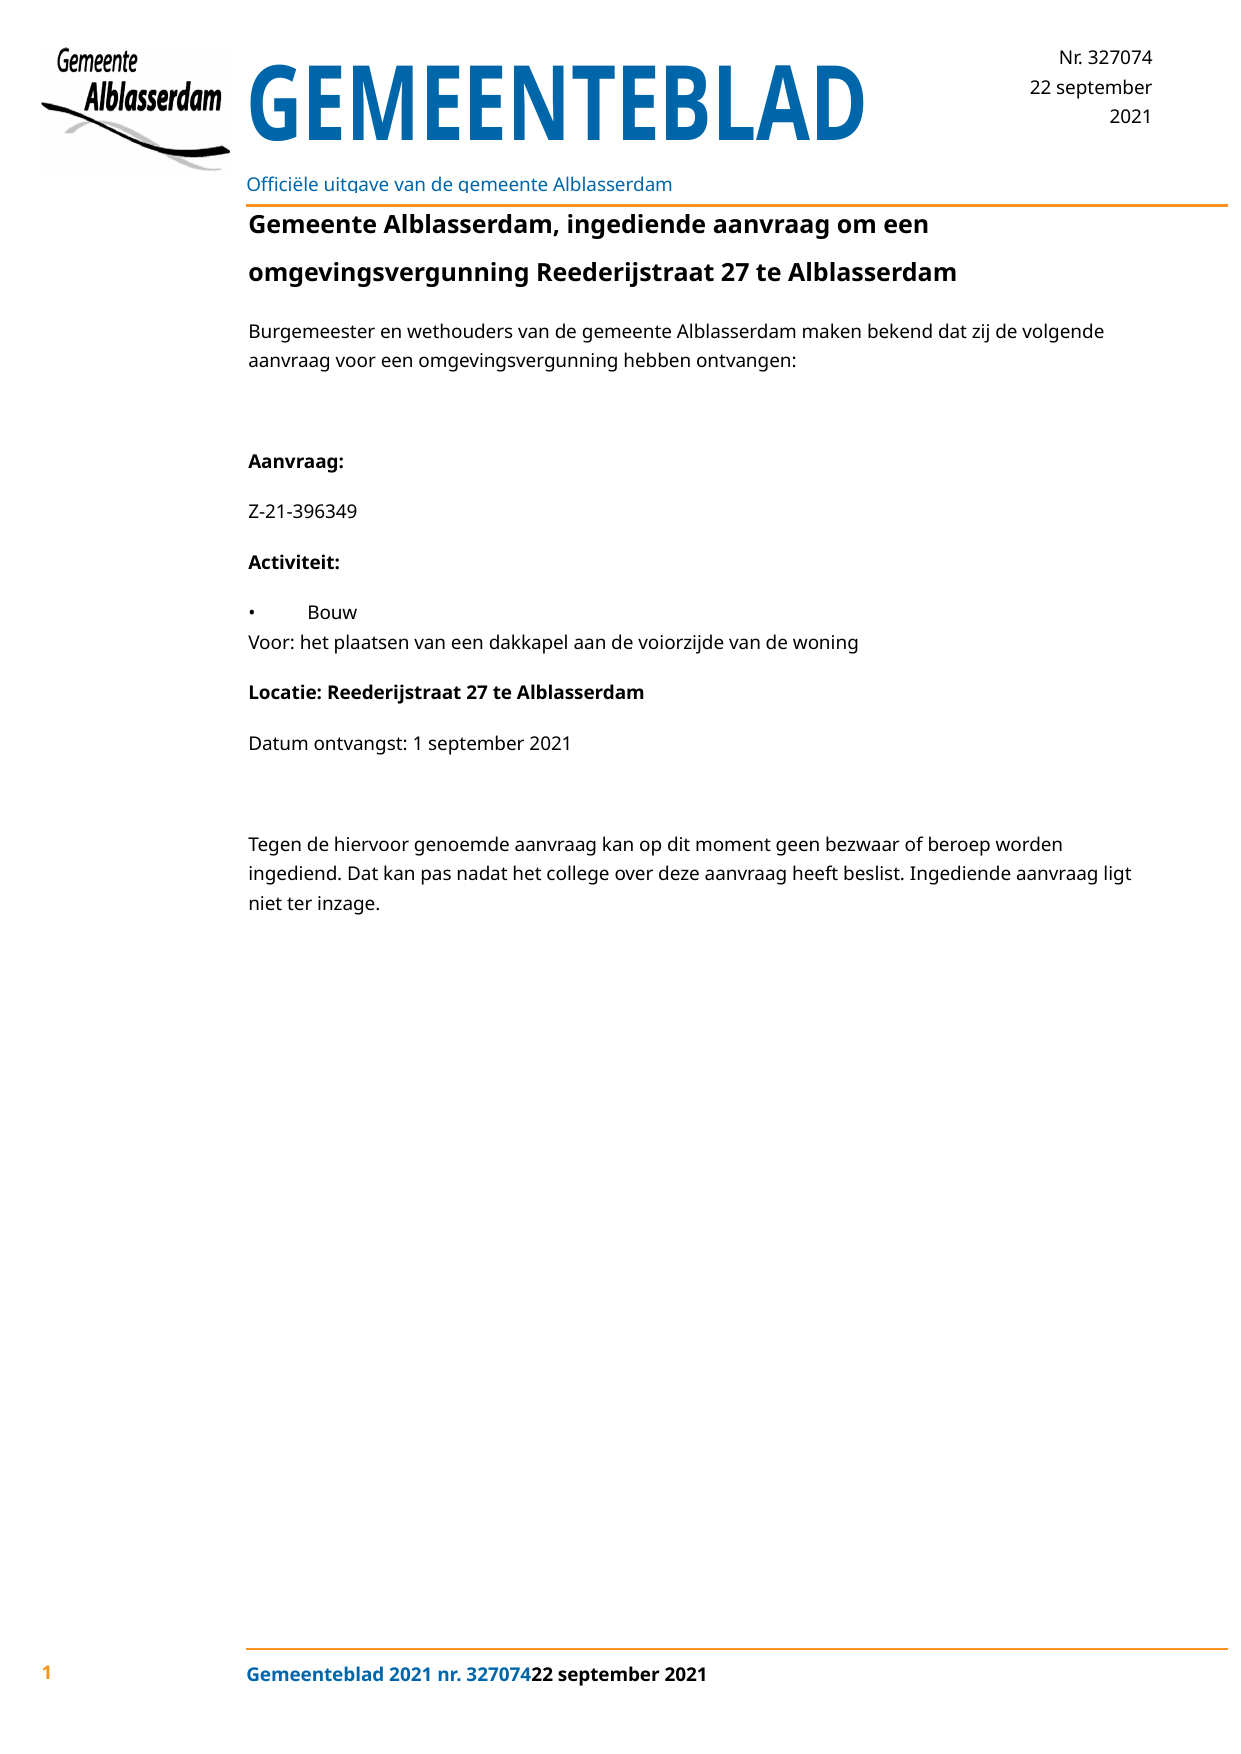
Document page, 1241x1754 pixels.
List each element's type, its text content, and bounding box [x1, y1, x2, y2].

list Bouw [248, 599, 1152, 625]
text Voor: het plaatsen van een dakkapel aan de voiorzijde van de woning [248, 629, 1152, 655]
text Z-21-396349 [248, 499, 1152, 524]
text Gemeente Alblasserdam, ingediende aanvraag om een omgevingsvergunning Reederijstraat 27 te Alblasserdam [248, 207, 1152, 288]
text Locatie: Reederijstraat 27 te Alblasserdam [248, 679, 1152, 705]
text Aanvraag: [248, 448, 1152, 474]
text Burgemeester en wethouders van de gemeente Alblasserdam maken bekend dat zij de volgende aanvraag voor een omgevingsvergunning hebben ontvangen: [248, 318, 1152, 373]
text Tegen de hiervoor genoemde aanvraag kan op dit moment geen bezwaar of beroep worden ingediend. Dat kan pas nadat het college over deze aanvraag heeft beslist. Ingediende aanvraag ligt niet ter inzage. [248, 831, 1152, 916]
text Activiteit: [248, 549, 1152, 575]
text Datum ontvangst: 1 september 2021 [248, 730, 1152, 756]
picture [41, 47, 231, 172]
